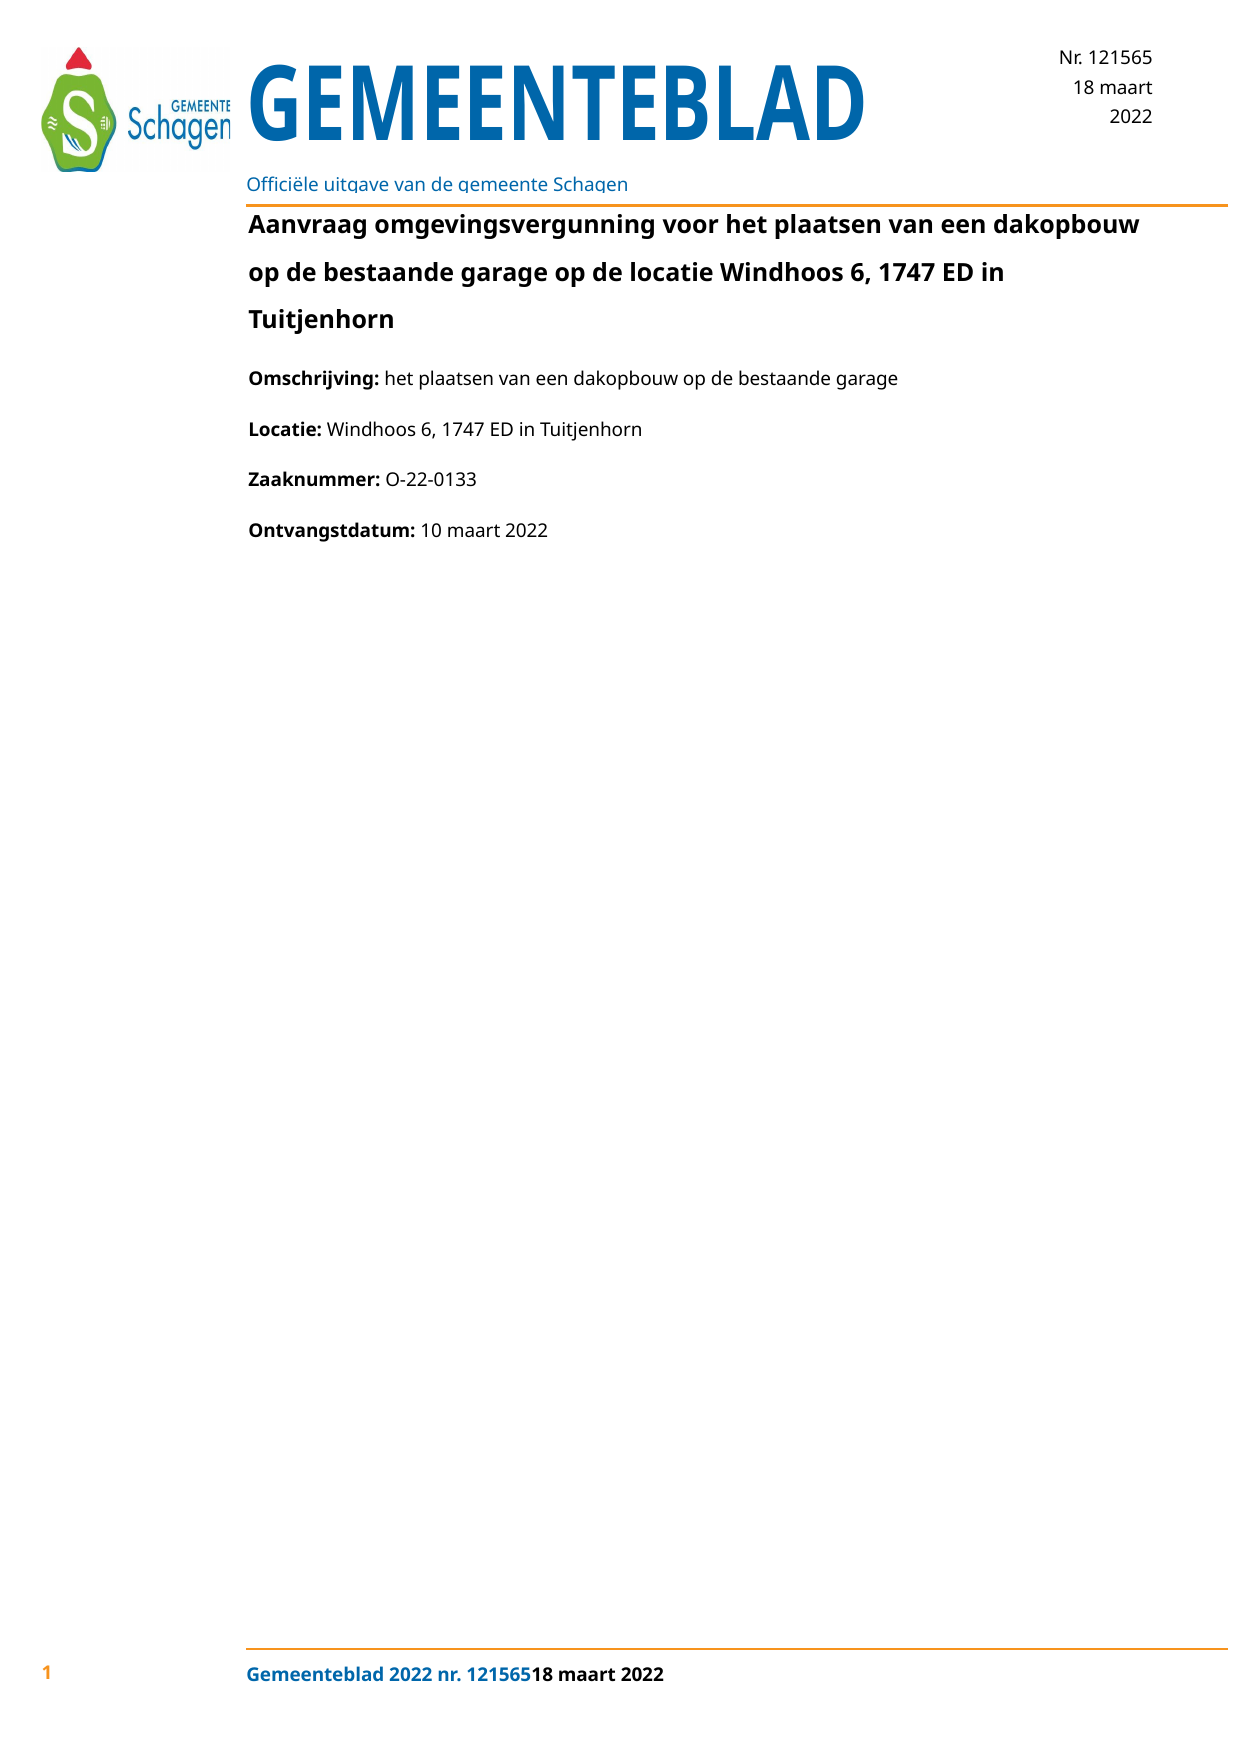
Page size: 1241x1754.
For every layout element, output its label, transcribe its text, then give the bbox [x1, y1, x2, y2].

text Aanvraag omgevingsvergunning voor het plaatsen van een dakopbouw op de bestaande garage op de locatie Windhoos 6, 1747 ED in Tuitjenhorn [248, 207, 1152, 336]
text Ontvangstdatum: 10 maart 2022 [248, 517, 1152, 542]
text Locatie: Windhoos 6, 1747 ED in Tuitjenhorn [248, 416, 1152, 442]
picture [41, 47, 231, 172]
text Zaaknummer: O-22-0133 [248, 466, 1152, 492]
text Omschrijving: het plaatsen van een dakopbouw op de bestaande garage [248, 366, 1152, 391]
